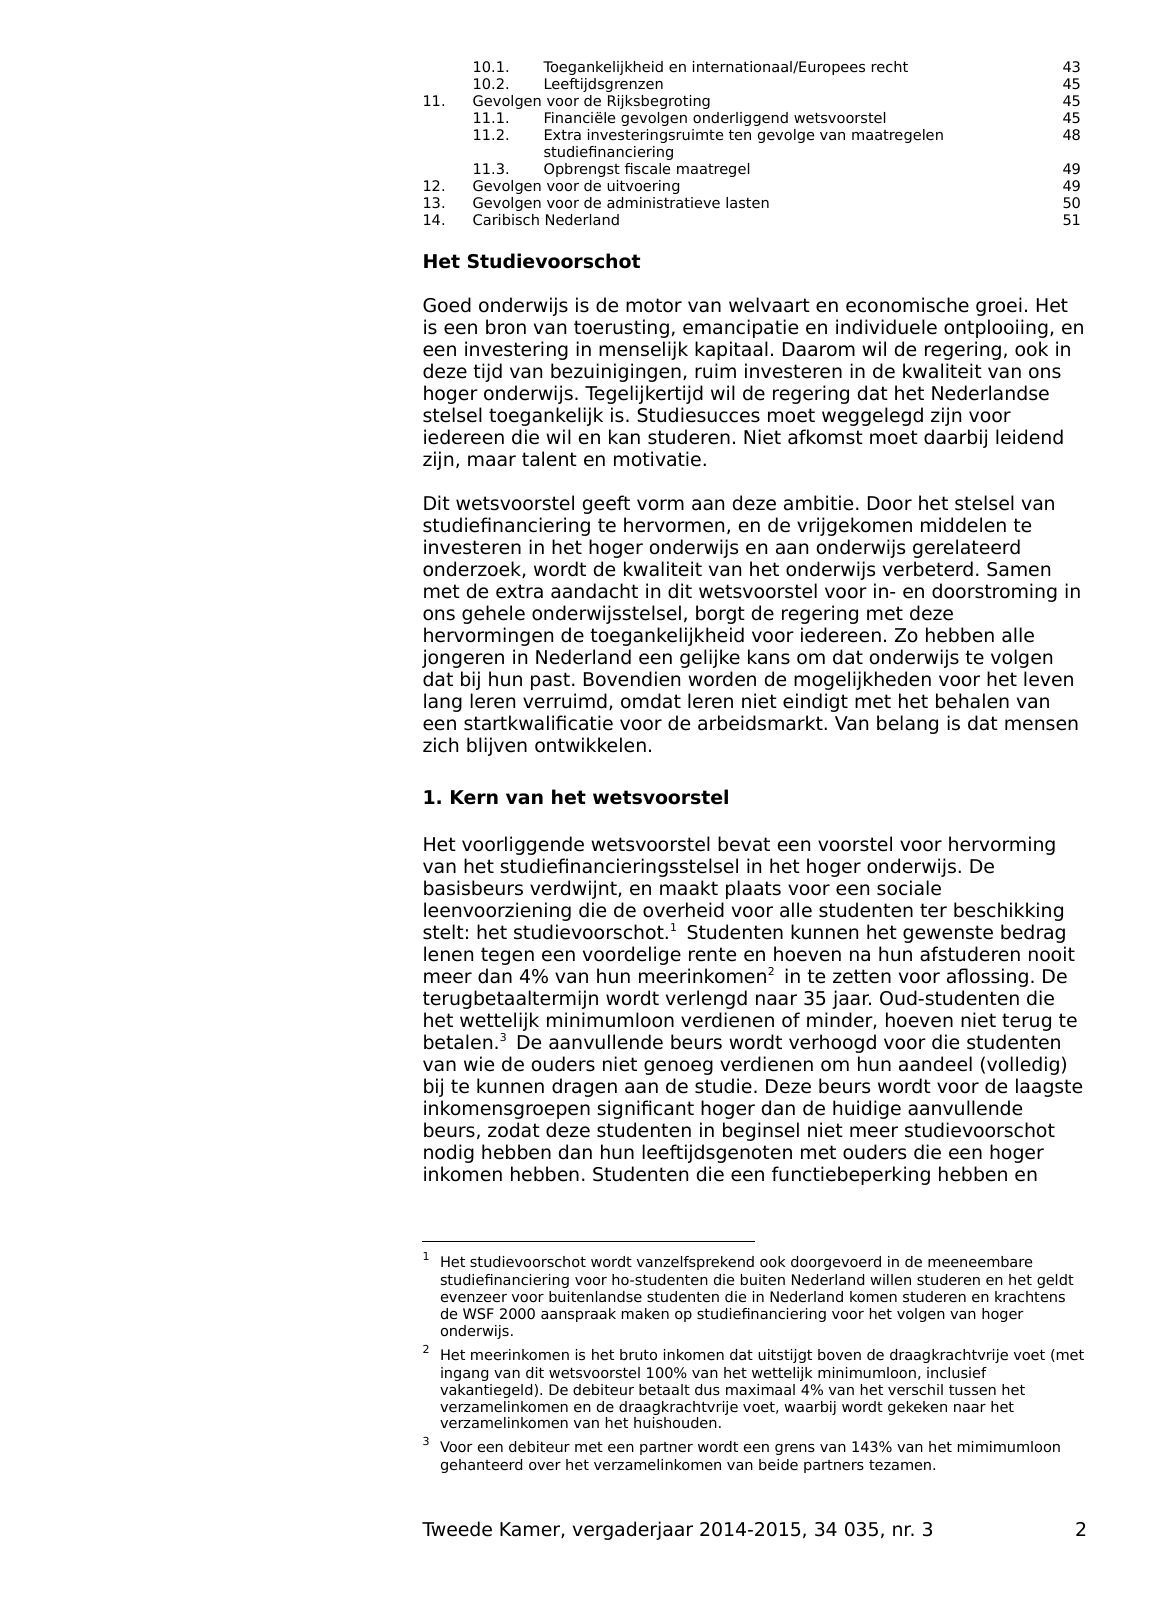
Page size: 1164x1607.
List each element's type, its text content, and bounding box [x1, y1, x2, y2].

text Het voorliggende wetsvoorstel bevat een voorstel voor hervorming van het studiefinancieringsstelsel in het hoger onderwijs. De basisbeurs verdwijnt, en maakt plaats voor een sociale leenvoorziening die de overheid voor alle studenten ter beschikking stelt: het studievoorschot. Studenten kunnen het gewenste bedrag lenen tegen een voordelige rente en hoeven na hun afstuderen nooit meer dan 4% van hun meerinkomen in te zetten voor aflossing. De terugbetaaltermijn wordt verlengd naar 35 jaar. Oud-studenten die het wettelijk minimumloon verdienen of minder, hoeven niet terug te betalen. De aanvullende beurs wordt verhoogd voor die studenten van wie de ouders niet genoeg verdienen om hun aandeel (volledig) bij te kunnen dragen aan de studie. Deze beurs wordt voor de laagste inkomensgroepen significant hoger dan de huidige aanvullende beurs, zodat deze studenten in beginsel niet meer studievoorschot nodig hebben dan hun leeftijdsgenoten met ouders die een hoger inkomen hebben. Studenten die een functiebeperking hebben en [422, 834, 1087, 1186]
table_cell [422, 59, 467, 76]
table_cell [422, 127, 467, 161]
table_cell Toegankelijkheid en internationaal/Europees recht [538, 59, 1027, 76]
table_cell Leeftijdsgrenzen [538, 76, 1027, 93]
subtitle Het Studievoorschot [422, 251, 1087, 273]
table_cell 11.1. [467, 110, 537, 127]
table_cell Extra investeringsruimte ten gevolge van maatregelen studiefinanciering [538, 127, 1027, 161]
table_cell 45 [1028, 93, 1087, 110]
text Voor een debiteur met een partner wordt een grens van 143% van het mimimumloon gehanteerd over het verzamelinkomen van beide partners tezamen. [422, 1435, 1087, 1474]
table_cell Gevolgen voor de Rijksbegroting [467, 93, 1027, 110]
table_cell 14. [422, 212, 467, 229]
table_cell Caribisch Nederland [467, 212, 1027, 229]
table_cell Gevolgen voor de administratieve lasten [467, 195, 1027, 212]
table_cell Financiële gevolgen onderliggend wetsvoorstel [538, 110, 1027, 127]
table_cell Opbrengst fiscale maatregel [538, 161, 1027, 178]
table_cell 13. [422, 195, 467, 212]
table_cell 11.3. [467, 161, 537, 178]
table_cell Gevolgen voor de uitvoering [467, 178, 1027, 195]
table_cell 10.2. [467, 76, 537, 93]
table_cell 51 [1028, 212, 1087, 229]
table_cell 49 [1028, 161, 1087, 178]
text Het meerinkomen is het bruto inkomen dat uitstijgt boven de draagkrachtvrije voet (met ingang van dit wetsvoorstel 100% van het wettelijk minimumloon, inclusief vakantiegeld). De debiteur betaalt dus maximaal 4% van het verschil tussen het verzamelinkomen en de draagkrachtvrije voet, waarbij wordt gekeken naar het verzamelinkomen van het huishouden. [422, 1343, 1087, 1432]
table_cell 11.2. [467, 127, 537, 161]
table_cell 48 [1028, 127, 1087, 161]
table_cell 12. [422, 178, 467, 195]
text Dit wetsvoorstel geeft vorm aan deze ambitie. Door het stelsel van studiefinanciering te hervormen, en de vrijgekomen middelen te investeren in het hoger onderwijs en aan onderwijs gerelateerd onderzoek, wordt de kwaliteit van het onderwijs verbeterd. Samen met de extra aandacht in dit wetsvoorstel voor in- en doorstroming in ons gehele onderwijsstelsel, borgt de regering met deze hervormingen de toegankelijkheid voor iedereen. Zo hebben alle jongeren in Nederland een gelijke kans om dat onderwijs te volgen dat bij hun past. Bovendien worden de mogelijkheden voor het leven lang leren verruimd, omdat leren niet eindigt met het behalen van een startkwalificatie voor de arbeidsmarkt. Van belang is dat mensen zich blijven ontwikkelen. [422, 493, 1087, 757]
table_cell [422, 110, 467, 127]
table_cell 45 [1028, 76, 1087, 93]
table_cell [422, 76, 467, 93]
text Goed onderwijs is de motor van welvaart en economische groei. Het is een bron van toerusting, emancipatie en individuele ontplooiing, en een investering in menselijk kapitaal. Daarom wil de regering, ook in deze tijd van bezuinigingen, ruim investeren in de kwaliteit van ons hoger onderwijs. Tegelijkertijd wil de regering dat het Nederlandse stelsel toegankelijk is. Studiesucces moet weggelegd zijn voor iedereen die wil en kan studeren. Niet afkomst moet daarbij leidend zijn, maar talent en motivatie. [422, 295, 1087, 471]
text Het studievoorschot wordt vanzelfsprekend ook doorgevoerd in de meeneembare studiefinanciering voor ho-studenten die buiten Nederland willen studeren en het geldt evenzeer voor buitenlandse studenten die in Nederland komen studeren en krachtens de WSF 2000 aanspraak maken op studiefinanciering voor het volgen van hoger onderwijs. [422, 1250, 1087, 1340]
table_cell 49 [1028, 178, 1087, 195]
table_cell 50 [1028, 195, 1087, 212]
table_cell 45 [1028, 110, 1087, 127]
table_cell 10.1. [467, 59, 537, 76]
subtitle 1. Kern van het wetsvoorstel [422, 787, 1087, 809]
table_cell [422, 161, 467, 178]
table_cell 11. [422, 93, 467, 110]
table_cell 43 [1028, 59, 1087, 76]
